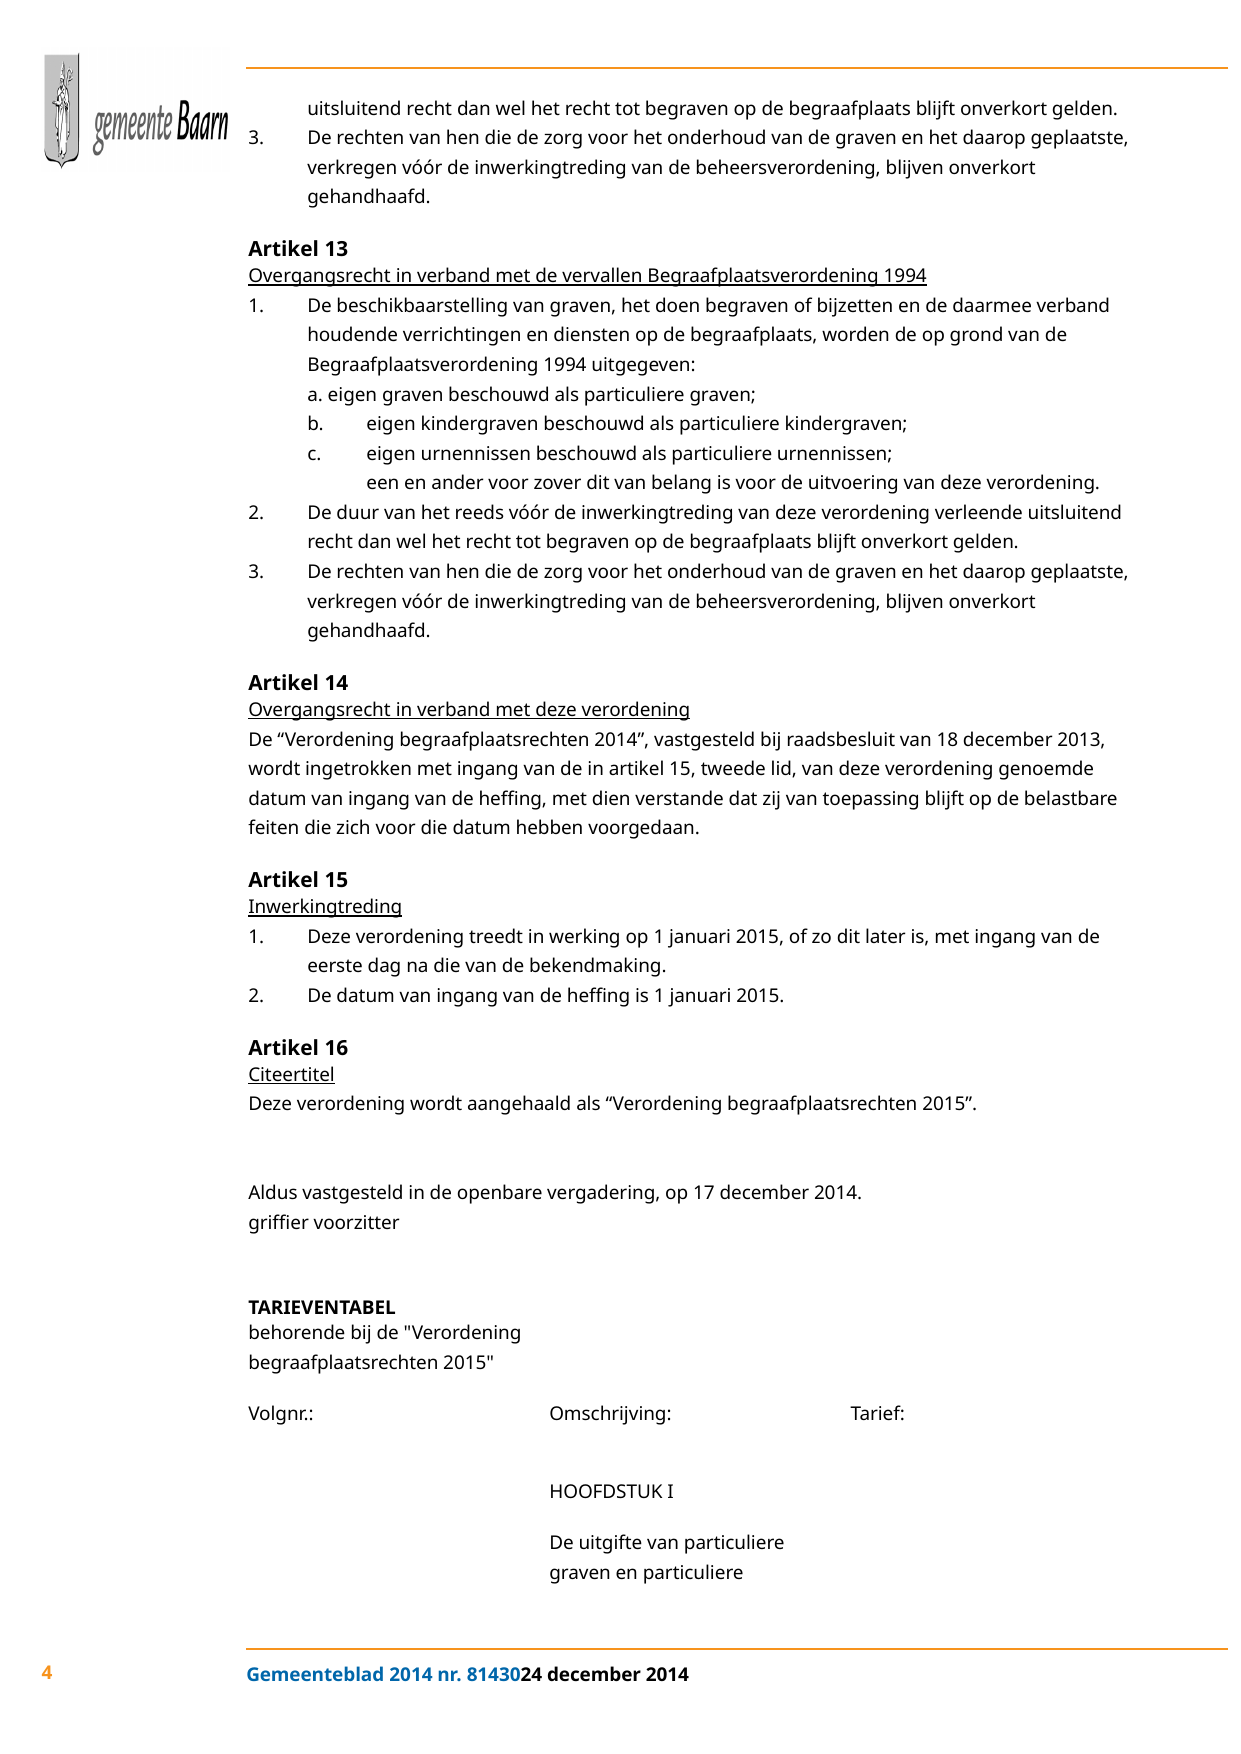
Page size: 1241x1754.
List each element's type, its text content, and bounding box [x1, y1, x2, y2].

list De beschikbaarstelling van graven, het doen begraven of bijzetten en de daarmee verband houdende verrichtingen en diensten op de begraafplaats, worden de op grond van de Begraafplaatsverordening 1994 uitgegeven: [248, 292, 1152, 377]
table_cell [549, 1375, 850, 1401]
text De “Verordening begraafplaatsrechten 2014”, vastgesteld bij raadsbesluit van 18 december 2013, wordt ingetrokken met ingang van de in artikel 15, tweede lid, van deze verordening genoemde datum van ingang van de heffing, met dien verstande dat zij van toepassing blijft op de belastbare feiten die zich voor die datum hebben voorgedaan. [248, 726, 1152, 840]
list uitsluitend recht dan wel het recht tot begraven op de begraafplaats blijft onverkort gelden. [248, 95, 1152, 121]
list De datum van ingang van de heffing is 1 januari 2015. [248, 982, 1152, 1008]
table_cell De uitgifte van particuliere graven en particuliere [549, 1529, 850, 1584]
text Artikel 15 [248, 865, 1152, 893]
table_cell [549, 1452, 850, 1478]
text Citeertitel [248, 1061, 1152, 1087]
table_cell [850, 1529, 1152, 1584]
table_cell [850, 1375, 1152, 1401]
table_cell [850, 1478, 1152, 1503]
table_cell behorende bij de "Verordening begraafplaatsrechten 2015" [248, 1320, 549, 1375]
table_cell [549, 1426, 850, 1452]
table_cell [248, 1375, 549, 1401]
text Inwerkingtreding [248, 893, 1152, 919]
table_cell [248, 1478, 549, 1503]
text Overgangsrecht in verband met deze verordening [248, 696, 1152, 722]
table_header TARIEVENTABEL [248, 1294, 549, 1319]
text Artikel 14 [248, 668, 1152, 696]
table_cell [850, 1504, 1152, 1529]
text Overgangsrecht in verband met de vervallen Begraafplaatsverordening 1994 [248, 262, 1152, 288]
table_cell [850, 1426, 1152, 1452]
table_cell [248, 1426, 549, 1452]
list a. eigen graven beschouwd als particuliere graven; [248, 381, 1152, 406]
text Artikel 13 [248, 234, 1152, 262]
table_cell [248, 1504, 549, 1529]
text Aldus vastgesteld in de openbare vergadering, op 17 december 2014. [248, 1179, 1152, 1205]
list een en ander voor zover dit van belang is voor de uitvoering van deze verordening. [307, 469, 1152, 495]
table_cell HOOFDSTUK I [549, 1478, 850, 1503]
table_cell [248, 1452, 549, 1478]
table_cell Tarief: [850, 1401, 1152, 1426]
list eigen urnennissen beschouwd als particuliere urnennissen; [307, 440, 1152, 466]
text Deze verordening wordt aangehaald als “Verordening begraafplaatsrechten 2015”. [248, 1091, 1152, 1116]
text Artikel 16 [248, 1033, 1152, 1061]
text griffier voorzitter [248, 1209, 1152, 1235]
list De duur van het reeds vóór de inwerkingtreding van deze verordening verleende uitsluitend recht dan wel het recht tot begraven op de begraafplaats blijft onverkort gelden. [248, 499, 1152, 554]
table_cell Volgnr.: [248, 1401, 549, 1426]
picture [41, 47, 231, 172]
list eigen kindergraven beschouwd als particuliere kindergraven; [307, 410, 1152, 436]
table_cell [549, 1320, 850, 1375]
table_header [549, 1294, 850, 1319]
table_cell [850, 1452, 1152, 1478]
table_cell [248, 1529, 549, 1584]
list Deze verordening treedt in werking op 1 januari 2015, of zo dit later is, met ingang van de eerste dag na die van de bekendmaking. [248, 923, 1152, 978]
table_cell Omschrijving: [549, 1401, 850, 1426]
table_cell [549, 1504, 850, 1529]
list De rechten van hen die de zorg voor het onderhoud van de graven en het daarop geplaatste, verkregen vóór de inwerkingtreding van de beheersverordening, blijven onverkort gehandhaafd. [248, 124, 1152, 209]
list De rechten van hen die de zorg voor het onderhoud van de graven en het daarop geplaatste, verkregen vóór de inwerkingtreding van de beheersverordening, blijven onverkort gehandhaafd. [248, 558, 1152, 643]
